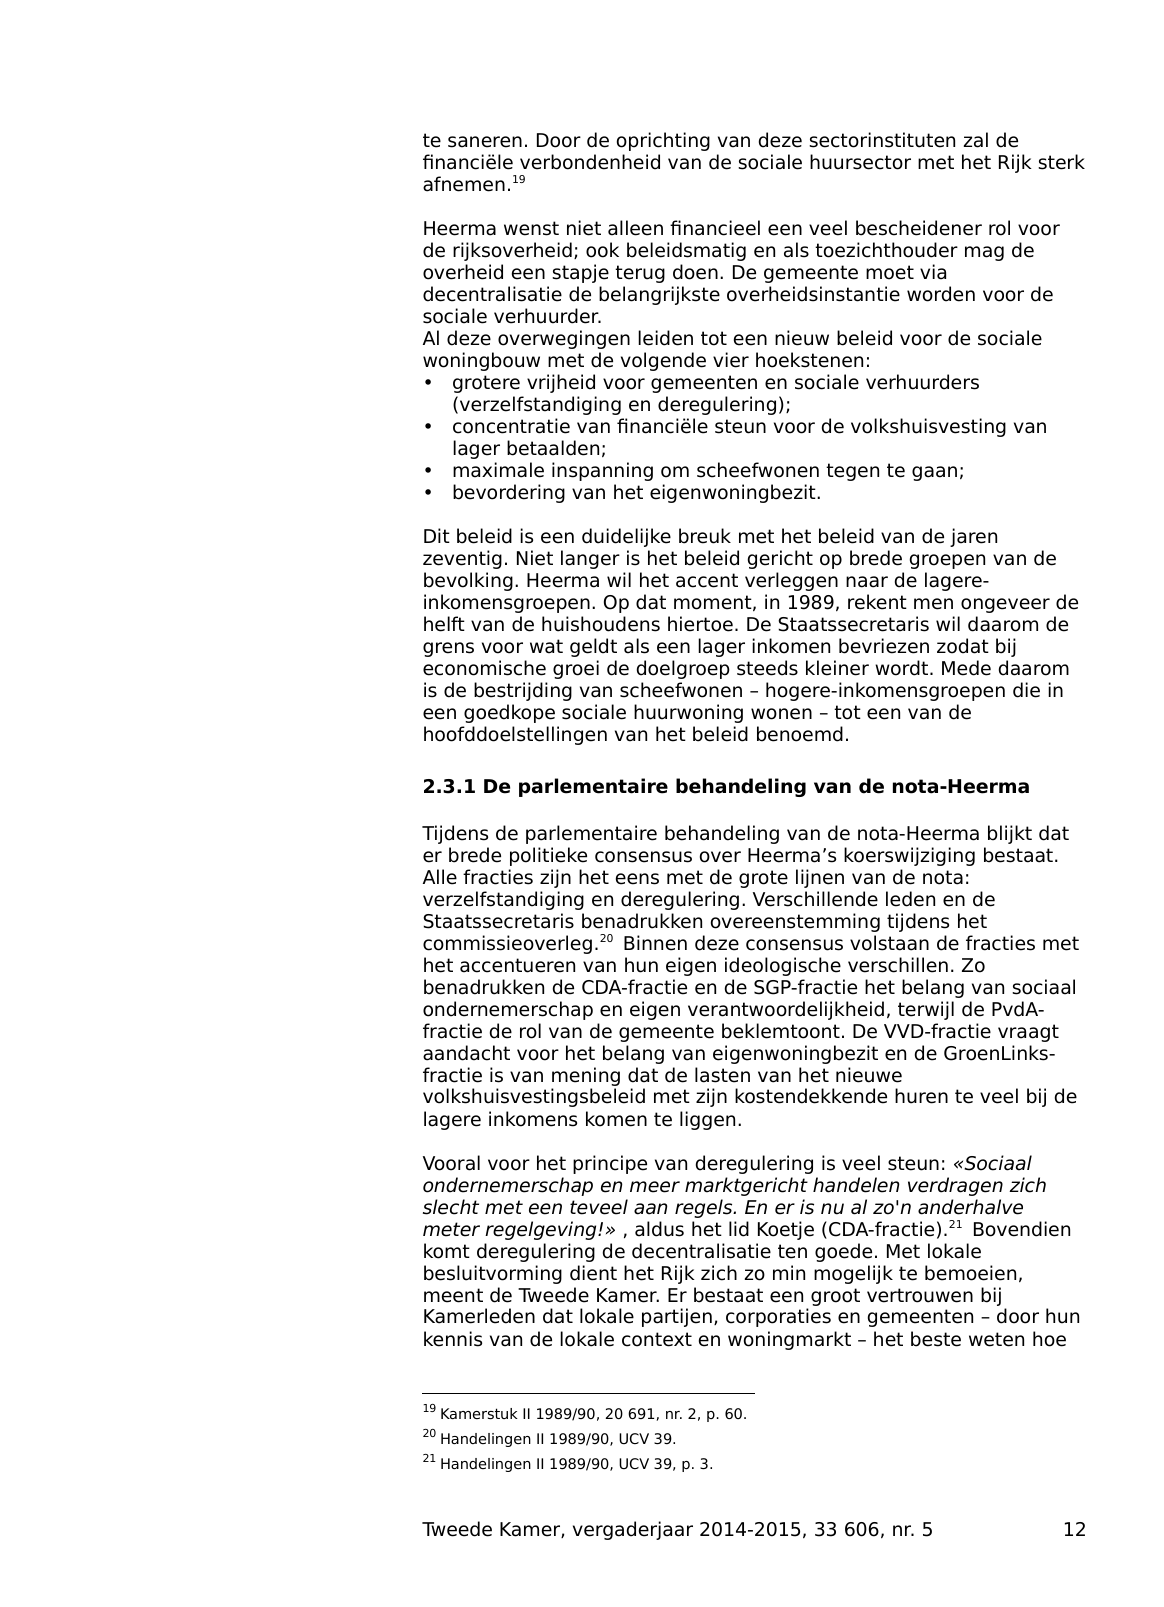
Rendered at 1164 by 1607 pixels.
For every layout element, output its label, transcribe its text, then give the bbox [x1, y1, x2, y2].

text Kamerstuk II 1989/90, 20 691, nr. 2, p. 60. [422, 1402, 1087, 1424]
text Handelingen II 1989/90, UCV 39. [422, 1427, 1087, 1449]
text Vooral voor het principe van deregulering is veel steun: «Sociaal ondernemerschap en meer marktgericht handelen verdragen zich slecht met een teveel aan regels. En er is nu al zo'n anderhalve meter regelgeving!» , aldus het lid Koetje (CDA-fractie). Bovendien komt deregulering de decentralisatie ten goede. Met lokale besluitvorming dient het Rijk zich zo min mogelijk te bemoeien, meent de Tweede Kamer. Er bestaat een groot vertrouwen bij Kamerleden dat lokale partijen, corporaties en gemeenten – door hun kennis van de lokale context en woningmarkt – het beste weten hoe [422, 1153, 1087, 1350]
text Dit beleid is een duidelijke breuk met het beleid van de jaren zeventig. Niet langer is het beleid gericht op brede groepen van de bevolking. Heerma wil het accent verleggen naar de lagere-inkomensgroepen. Op dat moment, in 1989, rekent men ongeveer de helft van de huishoudens hiertoe. De Staatssecretaris wil daarom de grens voor wat geldt als een lager inkomen bevriezen zodat bij economische groei de doelgroep steeds kleiner wordt. Mede daarom is de bestrijding van scheefwonen – hogere-inkomensgroepen die in een goedkope sociale huurwoning wonen – tot een van de hoofddoelstellingen van het beleid benoemd. [422, 526, 1087, 746]
text Handelingen II 1989/90, UCV 39, p. 3. [422, 1452, 1087, 1474]
text • bevordering van het eigenwoningbezit. [422, 482, 1087, 504]
text te saneren. Door de oprichting van deze sectorinstituten zal de financiële verbondenheid van de sociale huursector met het Rijk sterk afnemen. [422, 130, 1087, 196]
subtitle 2.3.1 De parlementaire behandeling van de nota-Heerma [422, 776, 1087, 798]
text Al deze overwegingen leiden tot een nieuw beleid voor de sociale woningbouw met de volgende vier hoekstenen: [422, 328, 1087, 372]
text • grotere vrijheid voor gemeenten en sociale verhuurders (verzelfstandiging en deregulering); [422, 372, 1087, 416]
text Heerma wenst niet alleen financieel een veel bescheidener rol voor de rijksoverheid; ook beleidsmatig en als toezichthouder mag de overheid een stapje terug doen. De gemeente moet via decentralisatie de belangrijkste overheidsinstantie worden voor de sociale verhuurder. [422, 218, 1087, 328]
text • maximale inspanning om scheefwonen tegen te gaan; [422, 460, 1087, 482]
text • concentratie van financiële steun voor de volkshuisvesting van lager betaalden; [422, 416, 1087, 460]
text Tijdens de parlementaire behandeling van de nota-Heerma blijkt dat er brede politieke consensus over Heerma’s koerswijziging bestaat. Alle fracties zijn het eens met de grote lijnen van de nota: verzelfstandiging en deregulering. Verschillende leden en de Staatssecretaris benadrukken overeenstemming tijdens het commissieoverleg. Binnen deze consensus volstaan de fracties met het accentueren van hun eigen ideologische verschillen. Zo benadrukken de CDA-fractie en de SGP-fractie het belang van sociaal ondernemerschap en eigen verantwoordelijkheid, terwijl de PvdA-fractie de rol van de gemeente beklemtoont. De VVD-fractie vraagt aandacht voor het belang van eigenwoningbezit en de GroenLinks-fractie is van mening dat de lasten van het nieuwe volkshuisvestingsbeleid met zijn kostendekkende huren te veel bij de lagere inkomens komen te liggen. [422, 823, 1087, 1130]
